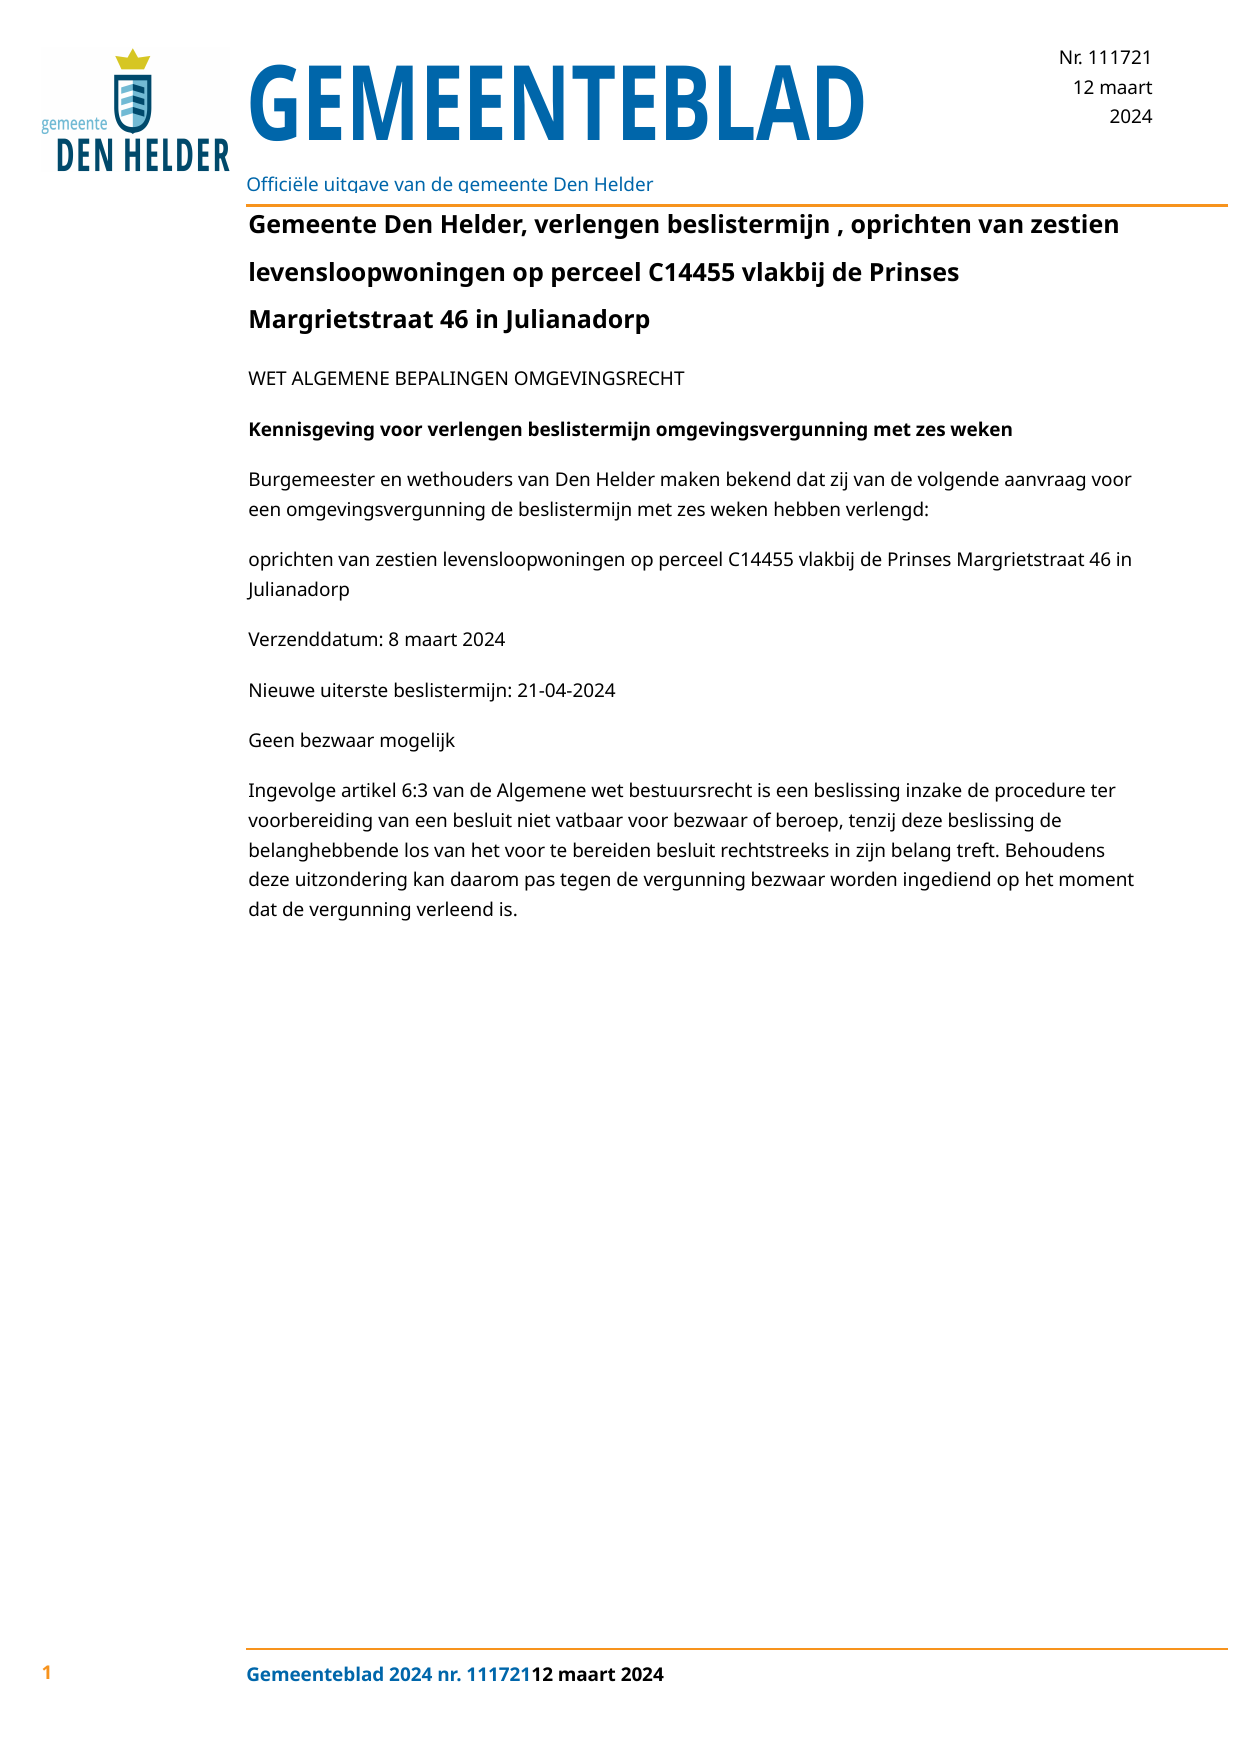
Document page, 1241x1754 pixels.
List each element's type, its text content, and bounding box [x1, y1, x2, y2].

picture [63, 144, 68, 165]
text Geen bezwaar mogelijk [248, 727, 1152, 753]
picture [100, 154, 106, 172]
picture [220, 160, 224, 172]
text Kennisgeving voor verlengen beslistermijn omgevingsvergunning met zes weken [248, 416, 1152, 442]
text Gemeente Den Helder, verlengen beslistermijn , oprichten van zestien levensloopwoningen op perceel C14455 vlakbij de Prinses Margrietstraat 46 in Julianadorp [248, 207, 1152, 336]
text oprichten van zestien levensloopwoningen op perceel C14455 vlakbij de Prinses Margrietstraat 46 in Julianadorp [248, 546, 1152, 602]
text Nieuwe uiterste beslistermijn: 21-04-2024 [248, 677, 1152, 702]
picture [182, 144, 187, 165]
text Ingevolge artikel 6:3 van de Algemene wet bestuursrecht is een beslissing inzake de procedure ter voorbereiding van een besluit niet vatbaar voor bezwaar of beroep, tenzij deze beslissing de belanghebbende los van het voor te bereiden besluit rechtstreeks in zijn belang treft. Behoudens deze uitzondering kan daarom pas tegen de vergunning bezwaar worden ingediend op het moment dat de vergunning verleend is. [248, 778, 1152, 922]
picture [130, 157, 135, 172]
text Verzenddatum: 8 maart 2024 [248, 626, 1152, 652]
text WET ALGEMENE BEPALINGEN OMGEVINGSRECHT [248, 366, 1152, 391]
text Burgemeester en wethouders van Den Helder maken bekend dat zij van de volgende aanvraag voor een omgevingsvergunning de beslistermijn met zes weken hebben verlengd: [248, 466, 1152, 522]
picture [41, 47, 231, 172]
